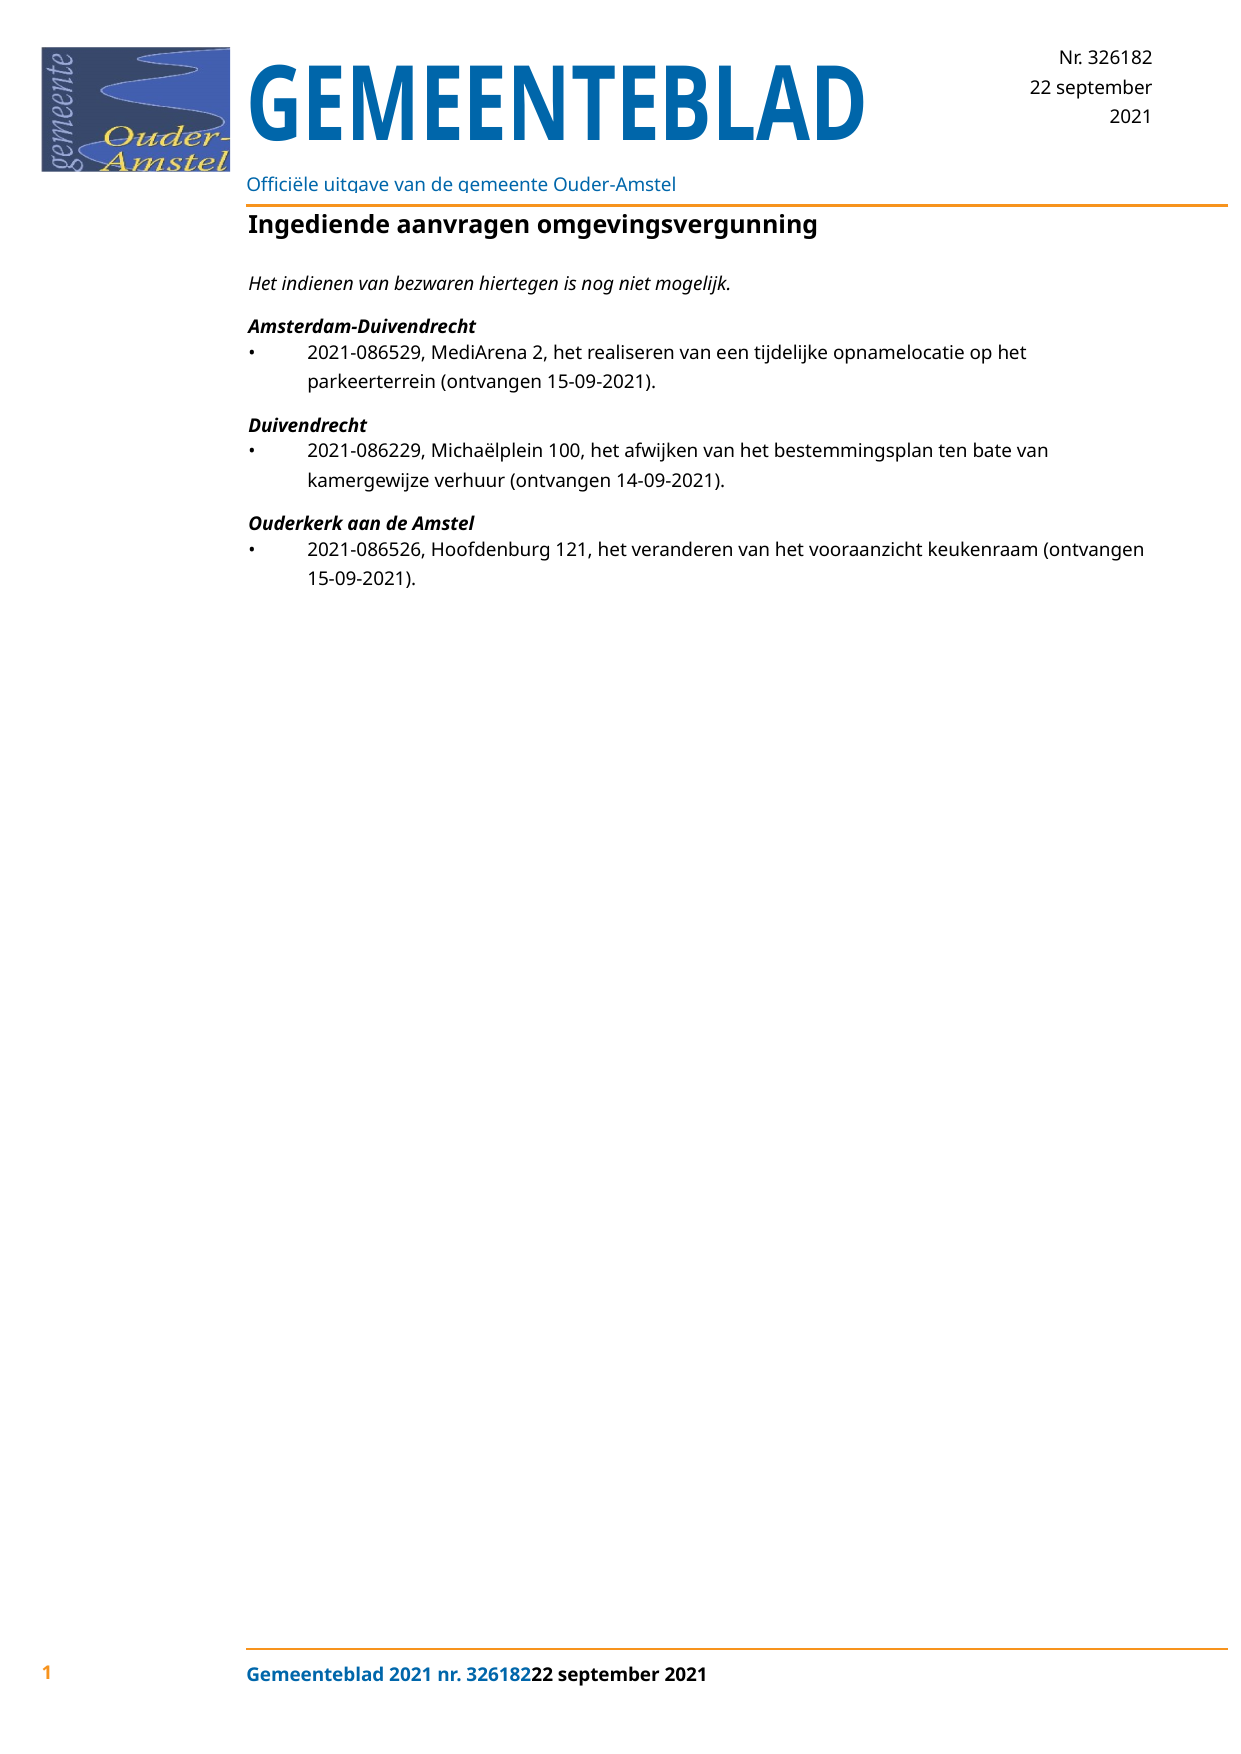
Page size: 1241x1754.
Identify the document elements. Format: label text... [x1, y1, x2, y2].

picture [41, 47, 231, 172]
text Ouderkerk aan de Amstel [248, 510, 1152, 536]
text Amsterdam-Duivendrecht [248, 313, 1152, 339]
list 2021-086229, Michaëlplein 100, het afwijken van het bestemmingsplan ten bate van kamergewijze verhuur (ontvangen 14-09-2021). [248, 438, 1152, 493]
list 2021-086526, Hoofdenburg 121, het veranderen van het vooraanzicht keukenraam (ontvangen 15-09-2021). [248, 536, 1152, 591]
text Duivendrecht [248, 412, 1152, 438]
list 2021-086529, MediArena 2, het realiseren van een tijdelijke opnamelocatie op het parkeerterrein (ontvangen 15-09-2021). [248, 339, 1152, 394]
text Het indienen van bezwaren hiertegen is nog niet mogelijk. [248, 270, 1152, 296]
text Ingediende aanvragen omgevingsvergunning [248, 207, 1152, 241]
